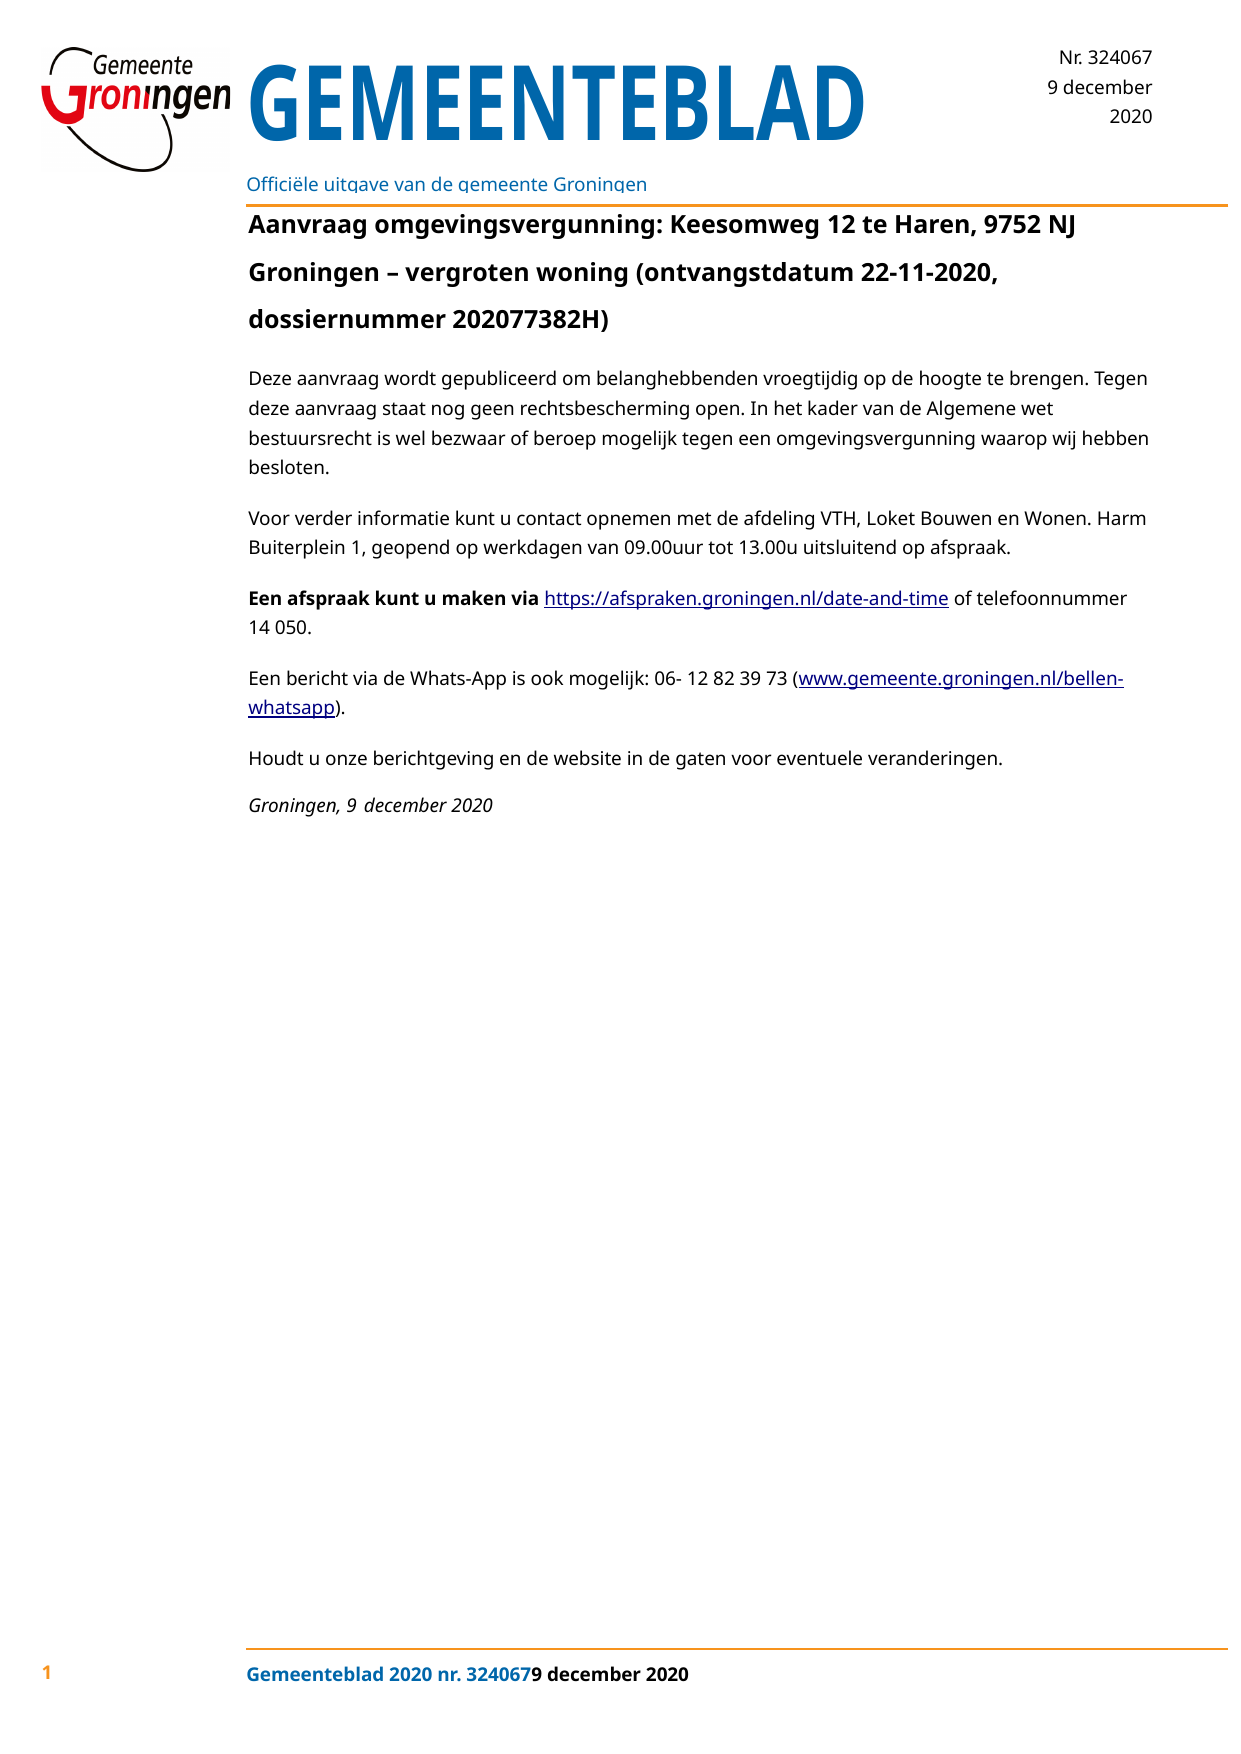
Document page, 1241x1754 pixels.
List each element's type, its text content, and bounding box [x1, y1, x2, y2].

text Deze aanvraag wordt gepubliceerd om belanghebbenden vroegtijdig op de hoogte te brengen. Tegen deze aanvraag staat nog geen rechtsbescherming open. In het kader van de Algemene wet bestuursrecht is wel bezwaar of beroep mogelijk tegen een omgevingsvergunning waarop wij hebben besloten. [248, 366, 1152, 480]
text Aanvraag omgevingsvergunning: Keesomweg 12 te Haren, 9752 NJ Groningen – vergroten woning (ontvangstdatum 22-11-2020, dossiernummer 202077382H) [248, 207, 1152, 336]
text Groningen, 9 december 2020 [248, 792, 1152, 818]
text Een bericht via de Whats-App is ook mogelijk: 06- 12 82 39 73 (www.gemeente.groningen.nl/bellen-whatsapp). [248, 665, 1152, 720]
text Houdt u onze berichtgeving en de website in de gaten voor eventuele veranderingen. [248, 745, 1152, 770]
picture [41, 47, 231, 172]
text Voor verder informatie kunt u contact opnemen met de afdeling VTH, Loket Bouwen en Wonen. Harm Buiterplein 1, geopend op werkdagen van 09.00uur tot 13.00u uitsluitend op afspraak. [248, 505, 1152, 560]
text Een afspraak kunt u maken via https://afspraken.groningen.nl/date-and-time of telefoonnummer 14 050. [248, 585, 1152, 640]
